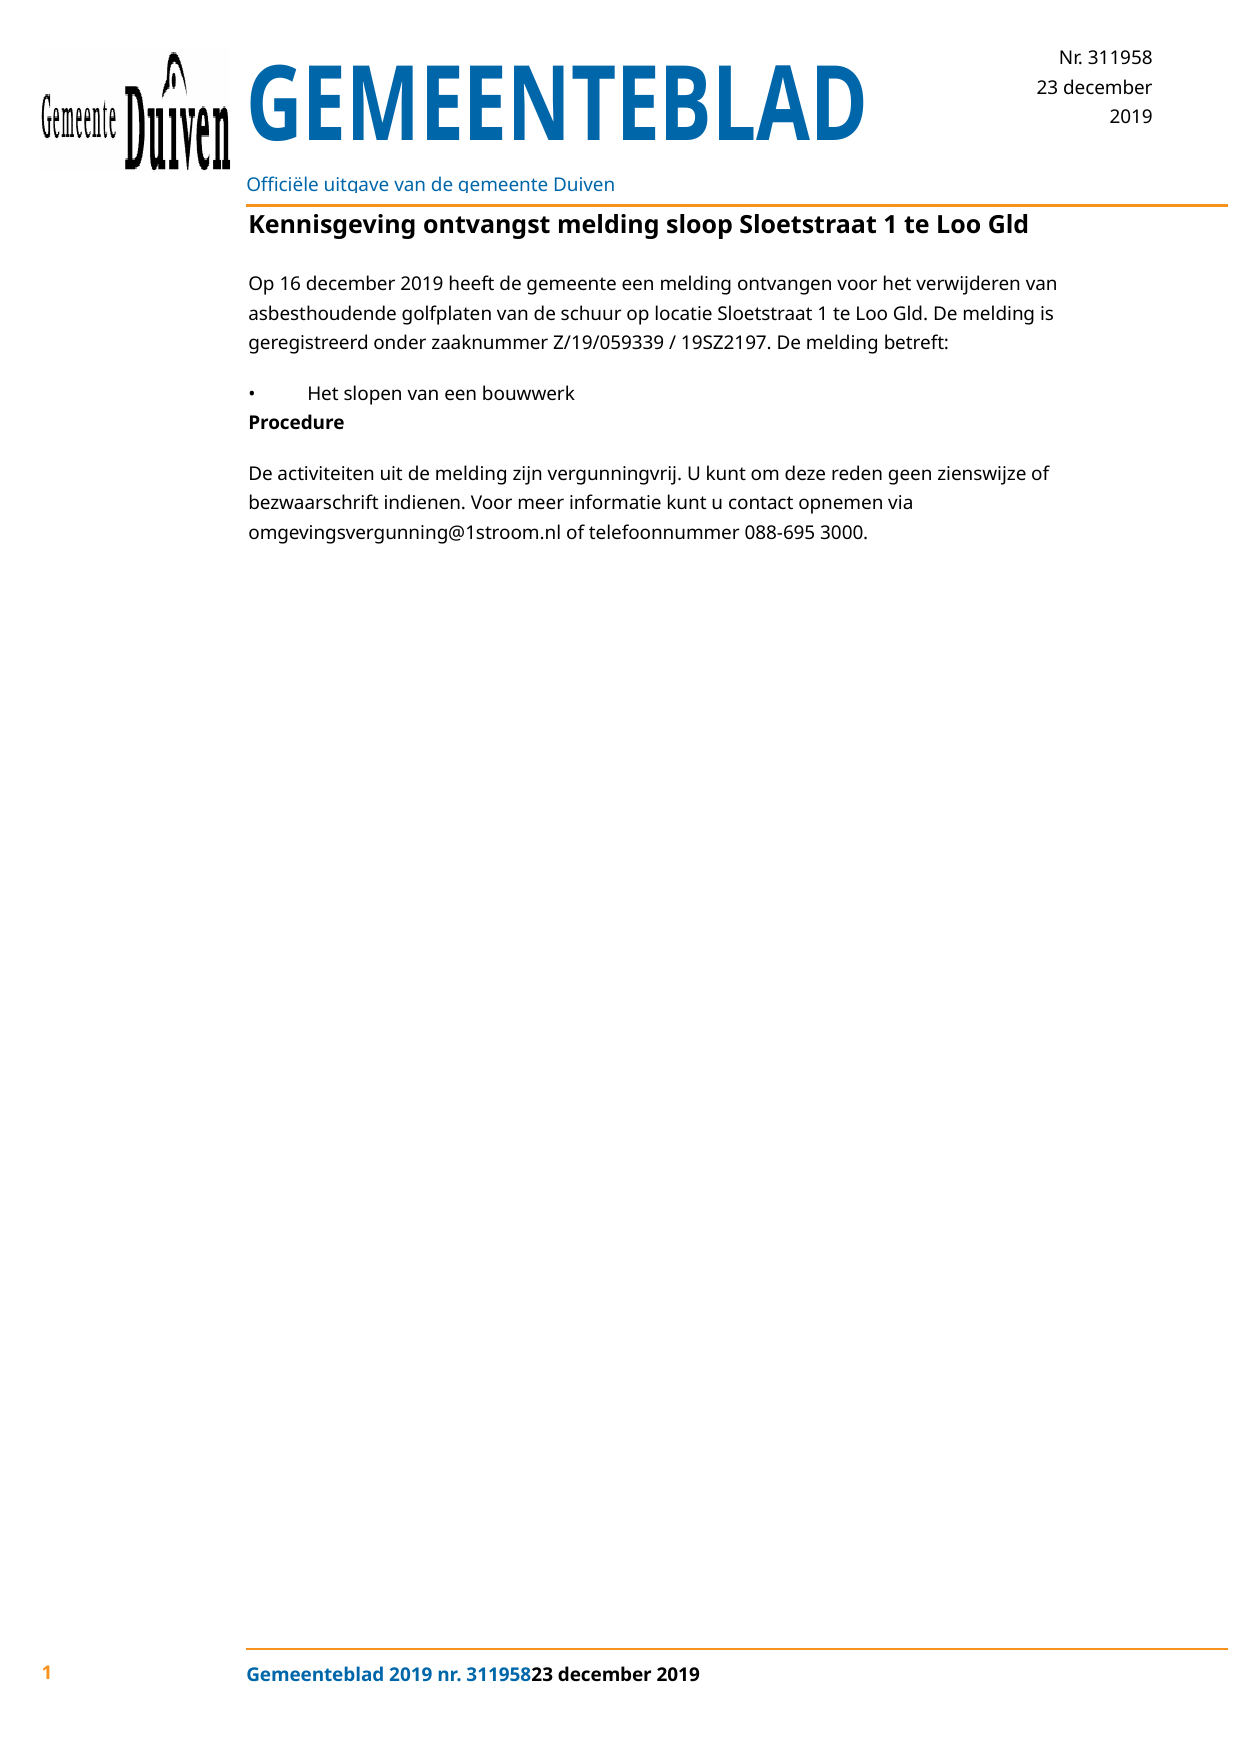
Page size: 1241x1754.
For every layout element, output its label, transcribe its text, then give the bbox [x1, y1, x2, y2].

text Procedure [248, 409, 1152, 435]
text Op 16 december 2019 heeft de gemeente een melding ontvangen voor het verwijderen van asbesthoudende golfplaten van de schuur op locatie Sloetstraat 1 te Loo Gld. De melding is geregistreerd onder zaaknummer Z/19/059339 / 19SZ2197. De melding betreft: [248, 270, 1152, 355]
text Kennisgeving ontvangst melding sloop Sloetstraat 1 te Loo Gld [248, 207, 1152, 241]
text De activiteiten uit de melding zijn vergunningvrij. U kunt om deze reden geen zienswijze of bezwaarschrift indienen. Voor meer informatie kunt u contact opnemen via omgevingsvergunning@1stroom.nl of telefoonnummer 088-695 3000. [248, 460, 1152, 545]
picture [41, 47, 231, 172]
list Het slopen van een bouwwerk [248, 380, 1152, 406]
